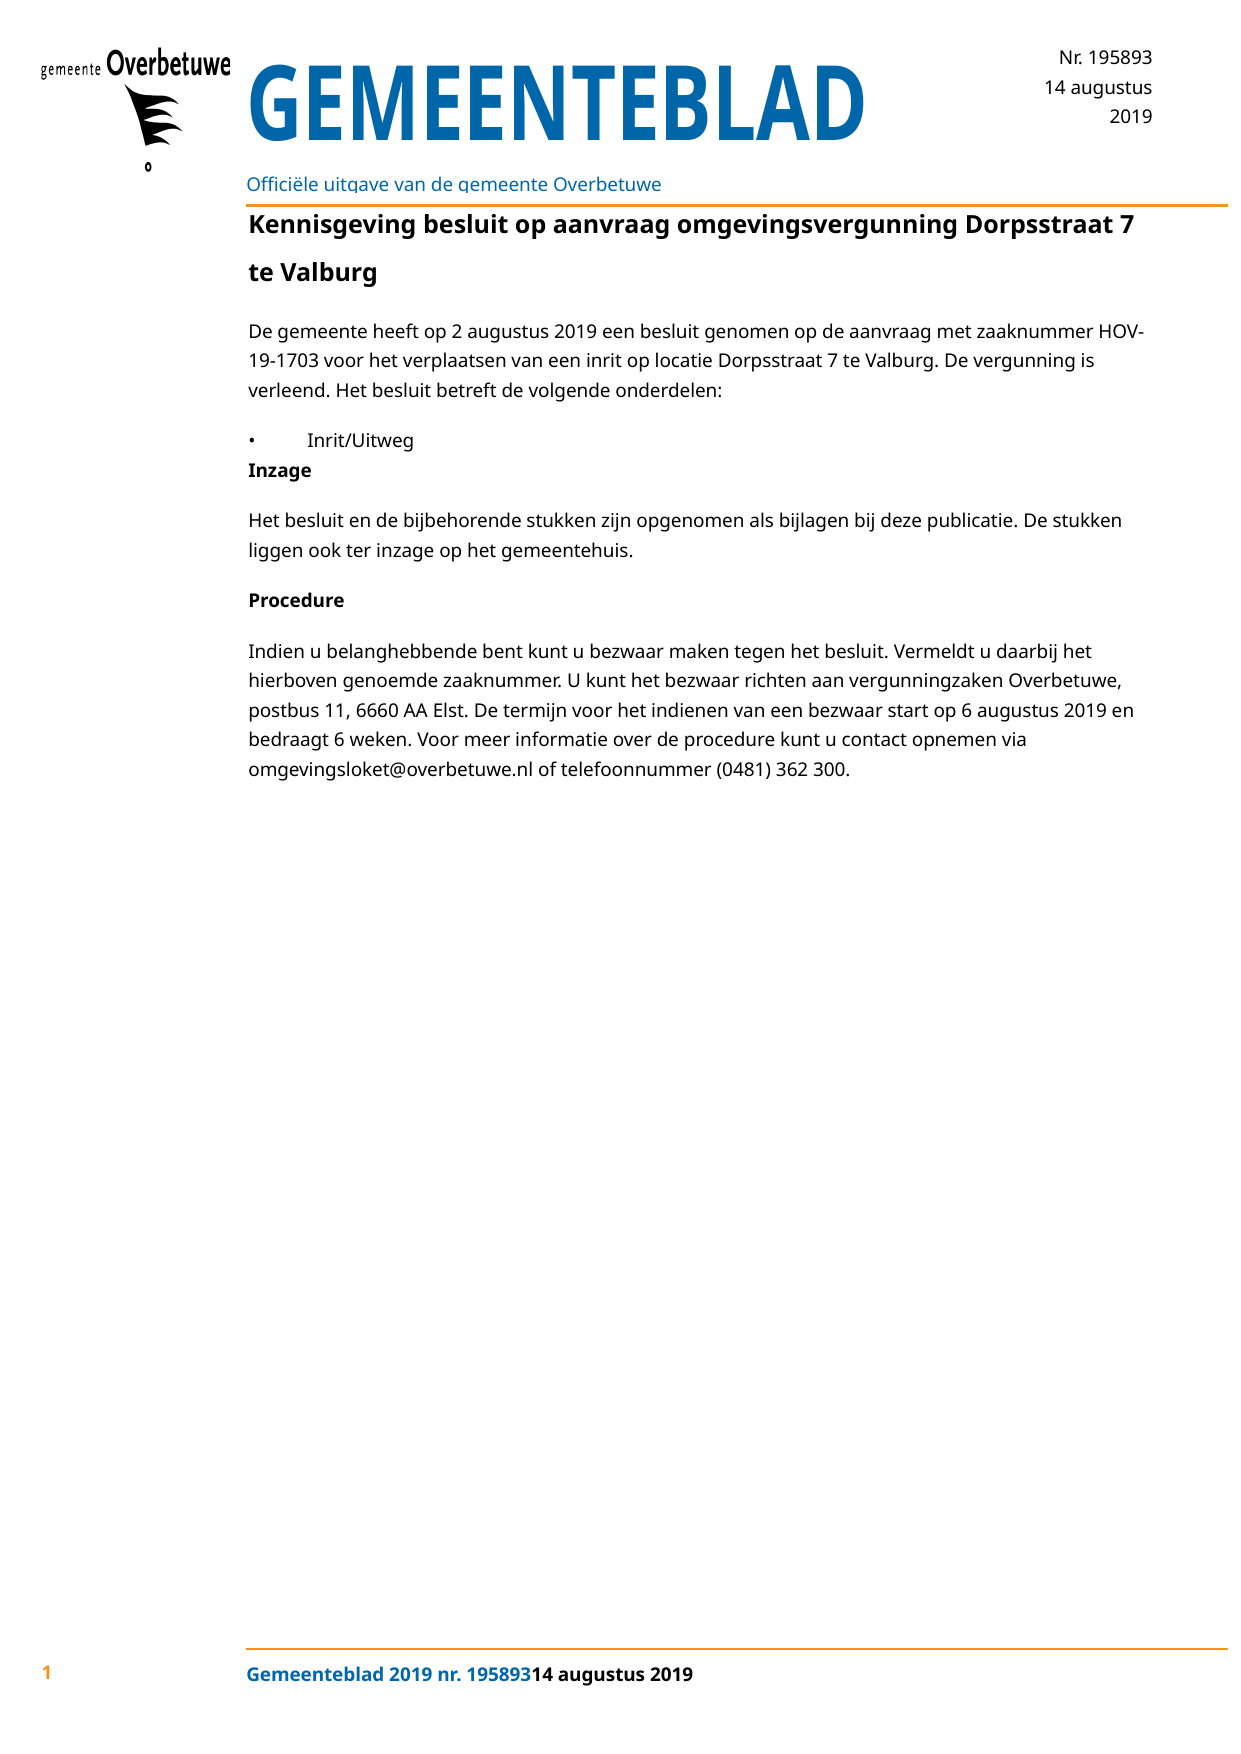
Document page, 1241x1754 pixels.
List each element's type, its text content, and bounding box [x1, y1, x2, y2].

text Het besluit en de bijbehorende stukken zijn opgenomen als bijlagen bij deze publicatie. De stukken liggen ook ter inzage op het gemeentehuis. [248, 507, 1152, 563]
text De gemeente heeft op 2 augustus 2019 een besluit genomen op de aanvraag met zaaknummer HOV-19-1703 voor het verplaatsen van een inrit op locatie Dorpsstraat 7 te Valburg. De vergunning is verleend. Het besluit betreft de volgende onderdelen: [248, 318, 1152, 403]
picture [41, 47, 231, 172]
text Procedure [248, 587, 1152, 613]
text Kennisgeving besluit op aanvraag omgevingsvergunning Dorpsstraat 7 te Valburg [248, 207, 1152, 288]
text Inzage [248, 457, 1152, 483]
list Inrit/Uitweg [248, 427, 1152, 453]
text Indien u belanghebbende bent kunt u bezwaar maken tegen het besluit. Vermeldt u daarbij het hierboven genoemde zaaknummer. U kunt het bezwaar richten aan vergunningzaken Overbetuwe, postbus 11, 6660 AA Elst. De termijn voor het indienen van een bezwaar start op 6 augustus 2019 en bedraagt 6 weken. Voor meer informatie over de procedure kunt u contact opnemen via omgevingsloket@overbetuwe.nl of telefoonnummer (0481) 362 300. [248, 638, 1152, 782]
